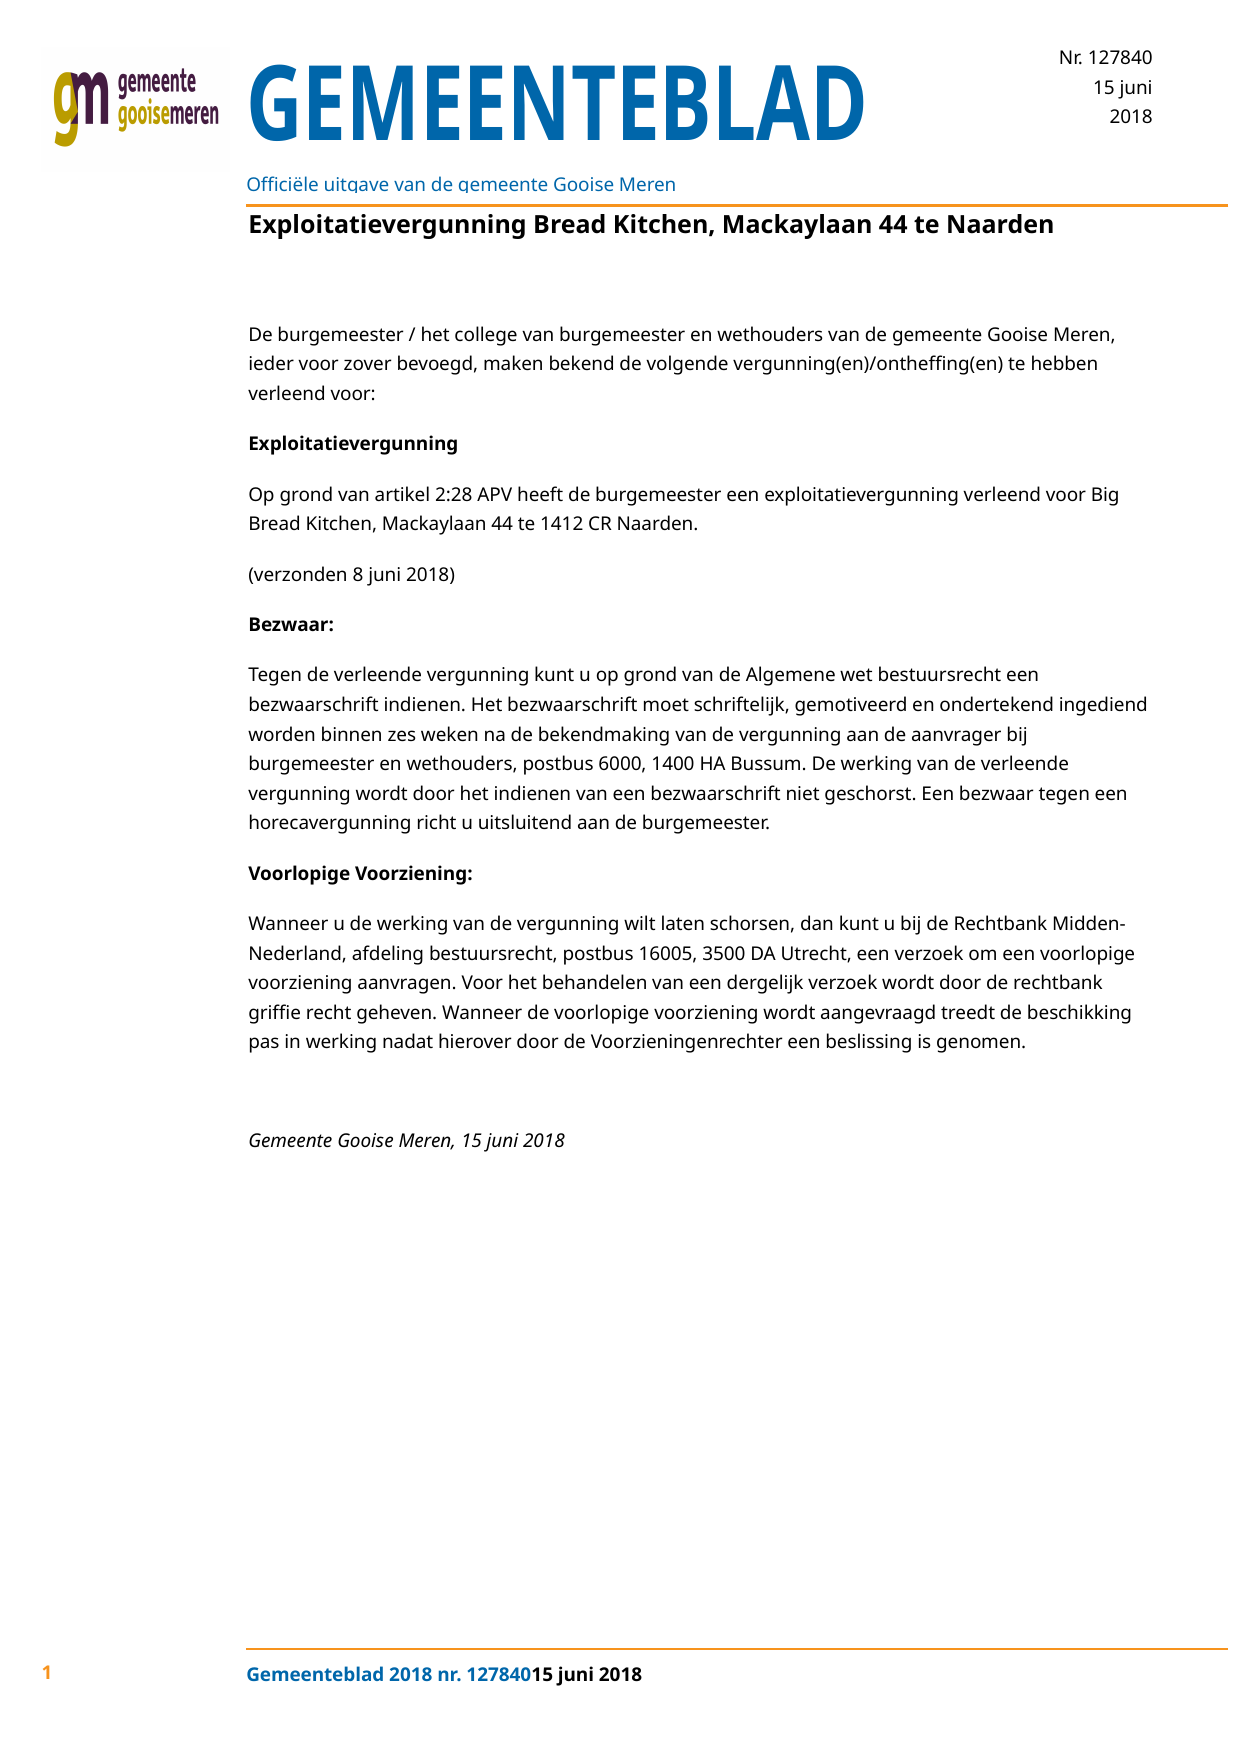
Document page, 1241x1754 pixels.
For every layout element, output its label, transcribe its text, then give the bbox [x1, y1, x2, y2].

text Op grond van artikel 2:28 APV heeft de burgemeester een exploitatievergunning verleend voor Big Bread Kitchen, Mackaylaan 44 te 1412 CR Naarden. [248, 481, 1152, 536]
text Tegen de verleende vergunning kunt u op grond van de Algemene wet bestuursrecht een bezwaarschrift indienen. Het bezwaarschrift moet schriftelijk, gemotiveerd en ondertekend ingediend worden binnen zes weken na de bekendmaking van de vergunning aan de aanvrager bij burgemeester en wethouders, postbus 6000, 1400 HA Bussum. De werking van de verleende vergunning wordt door het indienen van een bezwaarschrift niet geschorst. Een bezwaar tegen een horecavergunning richt u uitsluitend aan de burgemeester. [248, 662, 1152, 835]
text Exploitatievergunning Bread Kitchen, Mackaylaan 44 te Naarden [248, 207, 1152, 241]
text Bezwaar: [248, 611, 1152, 637]
picture [41, 47, 231, 172]
text De burgemeester / het college van burgemeester en wethouders van de gemeente Gooise Meren, ieder voor zover bevoegd, maken bekend de volgende vergunning(en)/ontheffing(en) te hebben verleend voor: [248, 321, 1152, 406]
text Wanneer u de werking van de vergunning wilt laten schorsen, dan kunt u bij de Rechtbank Midden-Nederland, afdeling bestuursrecht, postbus 16005, 3500 DA Utrecht, een verzoek om een voorlopige voorziening aanvragen. Voor het behandelen van een dergelijk verzoek wordt door de rechtbank griffie recht geheven. Wanneer de voorlopige voorziening wordt aangevraagd treedt de beschikking pas in werking nadat hierover door de Voorzieningenrechter een beslissing is genomen. [248, 910, 1152, 1054]
text Gemeente Gooise Meren, 15 juni 2018 [248, 1127, 1152, 1153]
text Exploitatievergunning [248, 430, 1152, 456]
text Voorlopige Voorziening: [248, 860, 1152, 886]
text (verzonden 8 juni 2018) [248, 561, 1152, 586]
